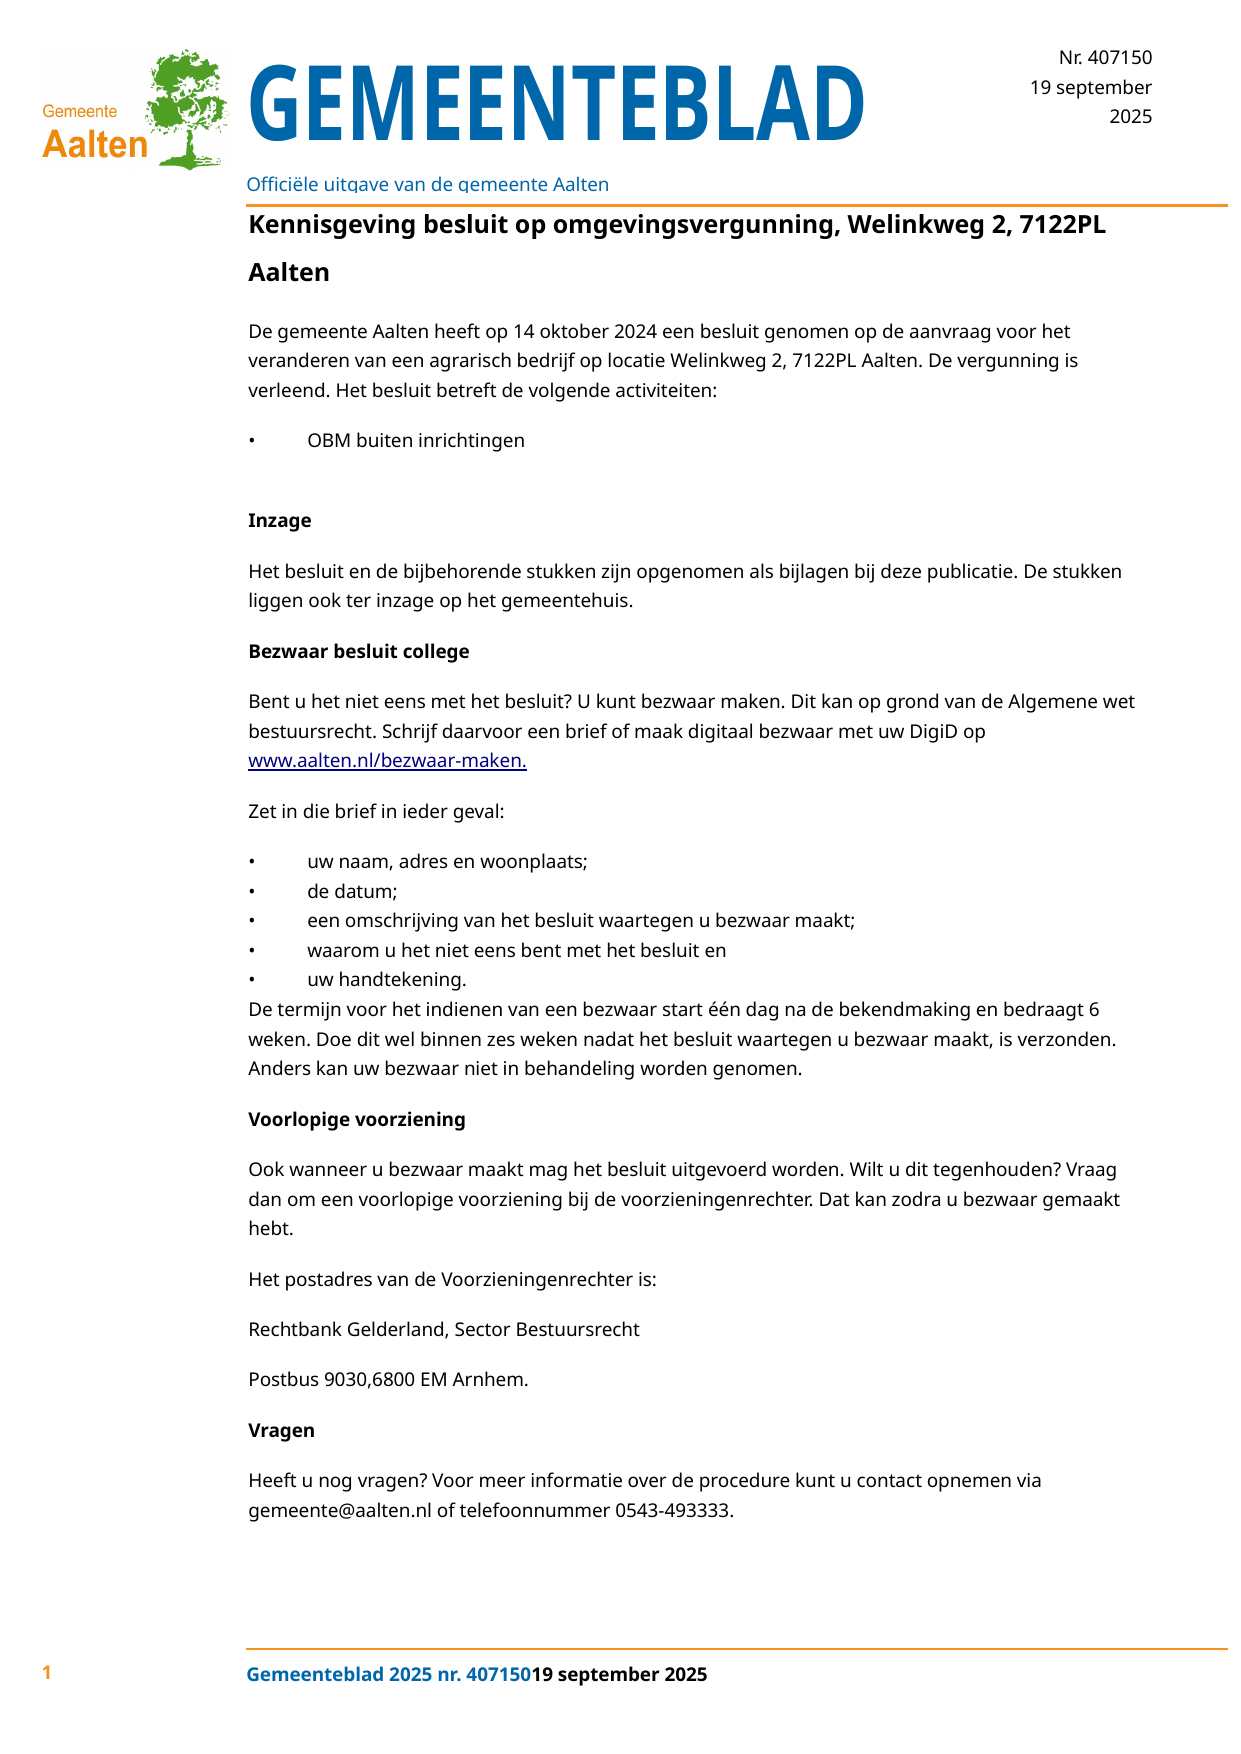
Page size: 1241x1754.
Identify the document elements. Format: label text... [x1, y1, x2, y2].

text De gemeente Aalten heeft op 14 oktober 2024 een besluit genomen op de aanvraag voor het veranderen van een agrarisch bedrijf op locatie Welinkweg 2, 7122PL Aalten. De vergunning is verleend. Het besluit betreft de volgende activiteiten: [248, 318, 1152, 403]
picture [41, 47, 231, 172]
list OBM buiten inrichtingen [248, 427, 1152, 453]
text Heeft u nog vragen? Voor meer informatie over de procedure kunt u contact opnemen via gemeente@aalten.nl of telefoonnummer 0543-493333. [248, 1467, 1152, 1523]
text Postbus 9030,6800 EM Arnhem. [248, 1367, 1152, 1392]
list uw naam, adres en woonplaats; [248, 848, 1152, 874]
text Ook wanneer u bezwaar maakt mag het besluit uitgevoerd worden. Wilt u dit tegenhouden? Vraag dan om een voorlopige voorziening bij de voorzieningenrechter. Dat kan zodra u bezwaar gemaakt hebt. [248, 1156, 1152, 1241]
text Inzage [248, 507, 1152, 533]
text De termijn voor het indienen van een bezwaar start één dag na de bekendmaking en bedraagt 6 weken. Doe dit wel binnen zes weken nadat het besluit waartegen u bezwaar maakt, is verzonden. Anders kan uw bezwaar niet in behandeling worden genomen. [248, 996, 1152, 1081]
list de datum; [248, 878, 1152, 904]
text Zet in die brief in ieder geval: [248, 798, 1152, 824]
text Voorlopige voorziening [248, 1106, 1152, 1132]
text Bezwaar besluit college [248, 638, 1152, 664]
text Kennisgeving besluit op omgevingsvergunning, Welinkweg 2, 7122PL Aalten [248, 207, 1152, 288]
text Rechtbank Gelderland, Sector Bestuursrecht [248, 1316, 1152, 1342]
text Vragen [248, 1417, 1152, 1443]
text Het postadres van de Voorzieningenrechter is: [248, 1266, 1152, 1292]
list waarom u het niet eens bent met het besluit en [248, 937, 1152, 963]
text Het besluit en de bijbehorende stukken zijn opgenomen als bijlagen bij deze publicatie. De stukken liggen ook ter inzage op het gemeentehuis. [248, 558, 1152, 613]
list een omschrijving van het besluit waartegen u bezwaar maakt; [248, 907, 1152, 933]
list uw handtekening. [248, 967, 1152, 992]
text Bent u het niet eens met het besluit? U kunt bezwaar maken. Dit kan op grond van de Algemene wet bestuursrecht. Schrijf daarvoor een brief of maak digitaal bezwaar met uw DigiD op www.aalten.nl/bezwaar-maken. [248, 688, 1152, 773]
